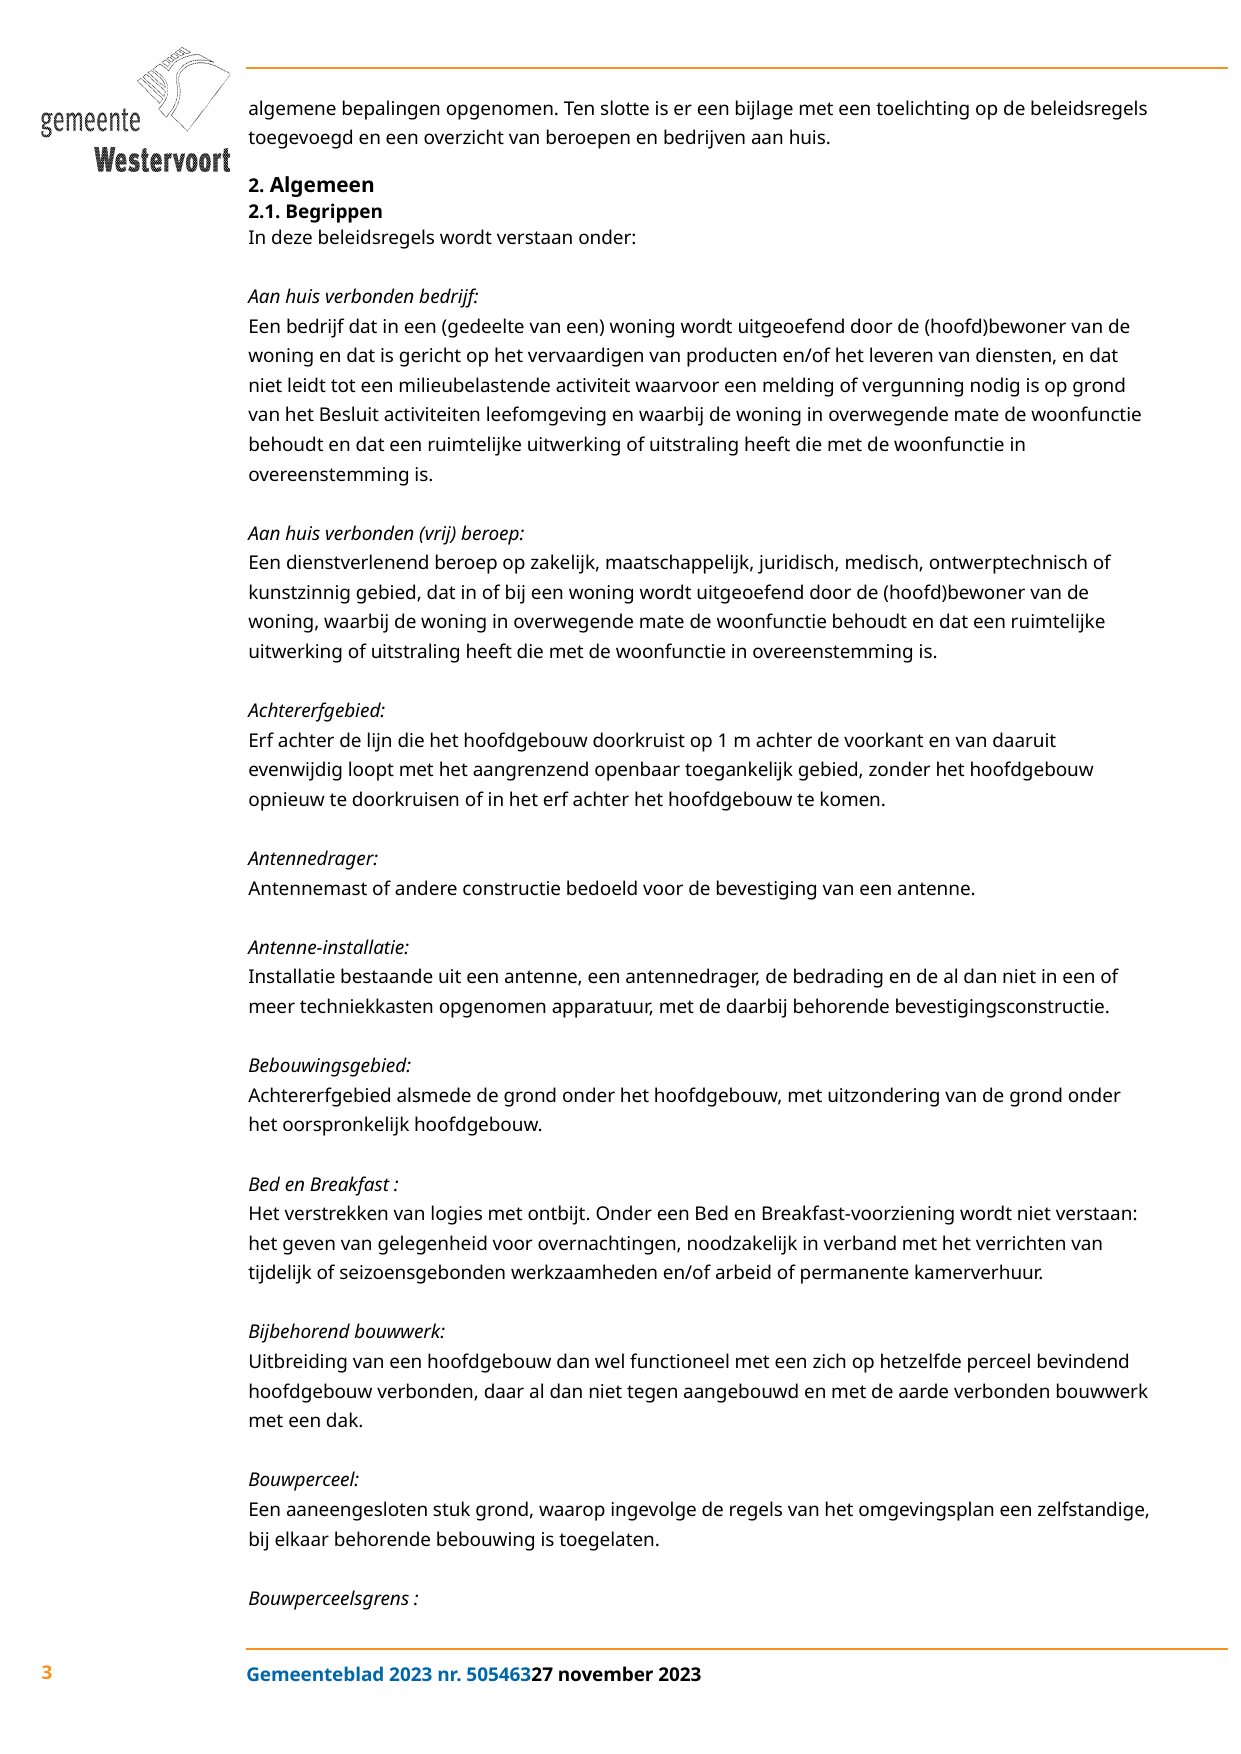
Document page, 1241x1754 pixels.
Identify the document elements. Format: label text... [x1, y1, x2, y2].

text 2.1. Begrippen [248, 198, 1152, 224]
text Bouwperceel: [248, 1467, 1152, 1492]
text Bouwperceelsgrens : [248, 1585, 1152, 1611]
text Achtererfgebied: [248, 697, 1152, 723]
text 2. Algemeen [248, 170, 1152, 198]
text algemene bepalingen opgenomen. Ten slotte is er een bijlage met een toelichting op de beleidsregels toegevoegd en een overzicht van beroepen en bedrijven aan huis. [248, 95, 1152, 150]
text Aan huis verbonden (vrij) beroep: [248, 520, 1152, 546]
text Antenne-installatie: [248, 934, 1152, 960]
text Een bedrijf dat in een (gedeelte van een) woning wordt uitgeoefend door de (hoofd)bewoner van de woning en dat is gericht op het vervaardigen van producten en/of het leveren van diensten, en dat niet leidt tot een milieubelastende activiteit waarvoor een melding of vergunning nodig is op grond van het Besluit activiteiten leefomgeving en waarbij de woning in overwegende mate de woonfunctie behoudt en dat een ruimtelijke uitwerking of uitstraling heeft die met de woonfunctie in overeenstemming is. [248, 313, 1152, 487]
text Bed en Breakfast : [248, 1171, 1152, 1197]
text Een dienstverlenend beroep op zakelijk, maatschappelijk, juridisch, medisch, ontwerptechnisch of kunstzinnig gebied, dat in of bij een woning wordt uitgeoefend door de (hoofd)bewoner van de woning, waarbij de woning in overwegende mate de woonfunctie behoudt en dat een ruimtelijke uitwerking of uitstraling heeft die met de woonfunctie in overeenstemming is. [248, 549, 1152, 664]
text hoofdgebouw verbonden, daar al dan niet tegen aangebouwd en met de aarde verbonden bouwwerk met een dak. [248, 1378, 1152, 1433]
picture [41, 47, 231, 172]
text Bebouwingsgebied: [248, 1052, 1152, 1078]
text Installatie bestaande uit een antenne, een antennedrager, de bedrading en de al dan niet in een of [248, 964, 1152, 989]
text Het verstrekken van logies met ontbijt. Onder een Bed en Breakfast-voorziening wordt niet verstaan: het geven van gelegenheid voor overnachtingen, noodzakelijk in verband met het verrichten van tijdelijk of seizoensgebonden werkzaamheden en/of arbeid of permanente kamerverhuur. [248, 1200, 1152, 1285]
text Achtererfgebied alsmede de grond onder het hoofdgebouw, met uitzondering van de grond onder het oorspronkelijk hoofdgebouw. [248, 1082, 1152, 1137]
text Erf achter de lijn die het hoofdgebouw doorkruist op 1 m achter de voorkant en van daaruit evenwijdig loopt met het aangrenzend openbaar toegankelijk gebied, zonder het hoofdgebouw opnieuw te doorkruisen of in het erf achter het hoofdgebouw te komen. [248, 727, 1152, 812]
text Aan huis verbonden bedrijf: [248, 283, 1152, 309]
text meer techniekkasten opgenomen apparatuur, met de daarbij behorende bevestigingsconstructie. [248, 993, 1152, 1019]
text In deze beleidsregels wordt verstaan onder: [248, 224, 1152, 250]
text Antennedrager: [248, 845, 1152, 871]
text Antennemast of andere constructie bedoeld voor de bevestiging van een antenne. [248, 875, 1152, 901]
text Uitbreiding van een hoofdgebouw dan wel functioneel met een zich op hetzelfde perceel bevindend [248, 1348, 1152, 1374]
text Bijbehorend bouwwerk: [248, 1319, 1152, 1344]
text Een aaneengesloten stuk grond, waarop ingevolge de regels van het omgevingsplan een zelfstandige, bij elkaar behorende bebouwing is toegelaten. [248, 1496, 1152, 1552]
